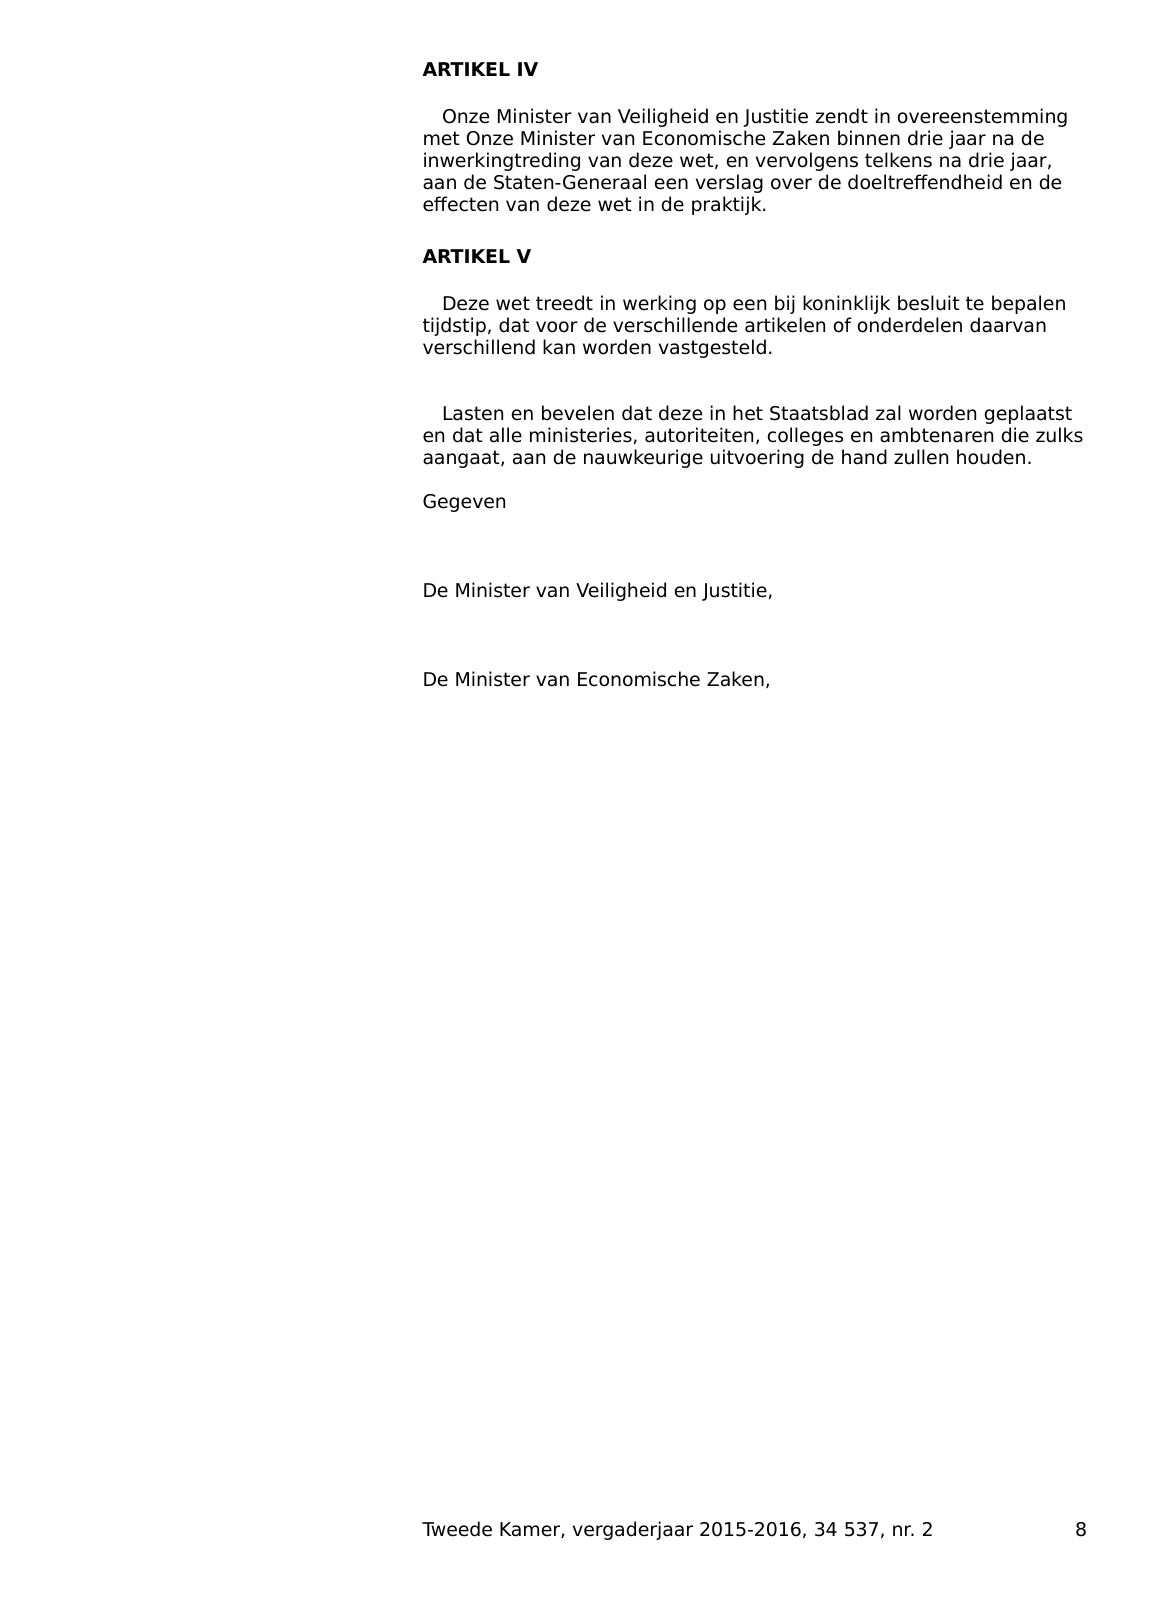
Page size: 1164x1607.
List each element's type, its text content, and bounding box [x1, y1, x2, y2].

text Lasten en bevelen dat deze in het Staatsblad zal worden geplaatst en dat alle ministeries, autoriteiten, colleges en ambtenaren die zulks aangaat, aan de nauwkeurige uitvoering de hand zullen houden. [422, 403, 1087, 469]
subtitle ARTIKEL V [422, 246, 1087, 268]
subtitle ARTIKEL IV [422, 59, 1087, 81]
text Onze Minister van Veiligheid en Justitie zendt in overeenstemming met Onze Minister van Economische Zaken binnen drie jaar na de inwerkingtreding van deze wet, en vervolgens telkens na drie jaar, aan de Staten-Generaal een verslag over de doeltreffendheid en de effecten van deze wet in de praktijk. [422, 106, 1087, 216]
text Gegeven [422, 491, 1087, 513]
text De Minister van Economische Zaken, [422, 668, 1087, 690]
text De Minister van Veiligheid en Justitie, [422, 580, 1087, 602]
text Deze wet treedt in werking op een bij koninklijk besluit te bepalen tijdstip, dat voor de verschillende artikelen of onderdelen daarvan verschillend kan worden vastgesteld. [422, 293, 1087, 359]
